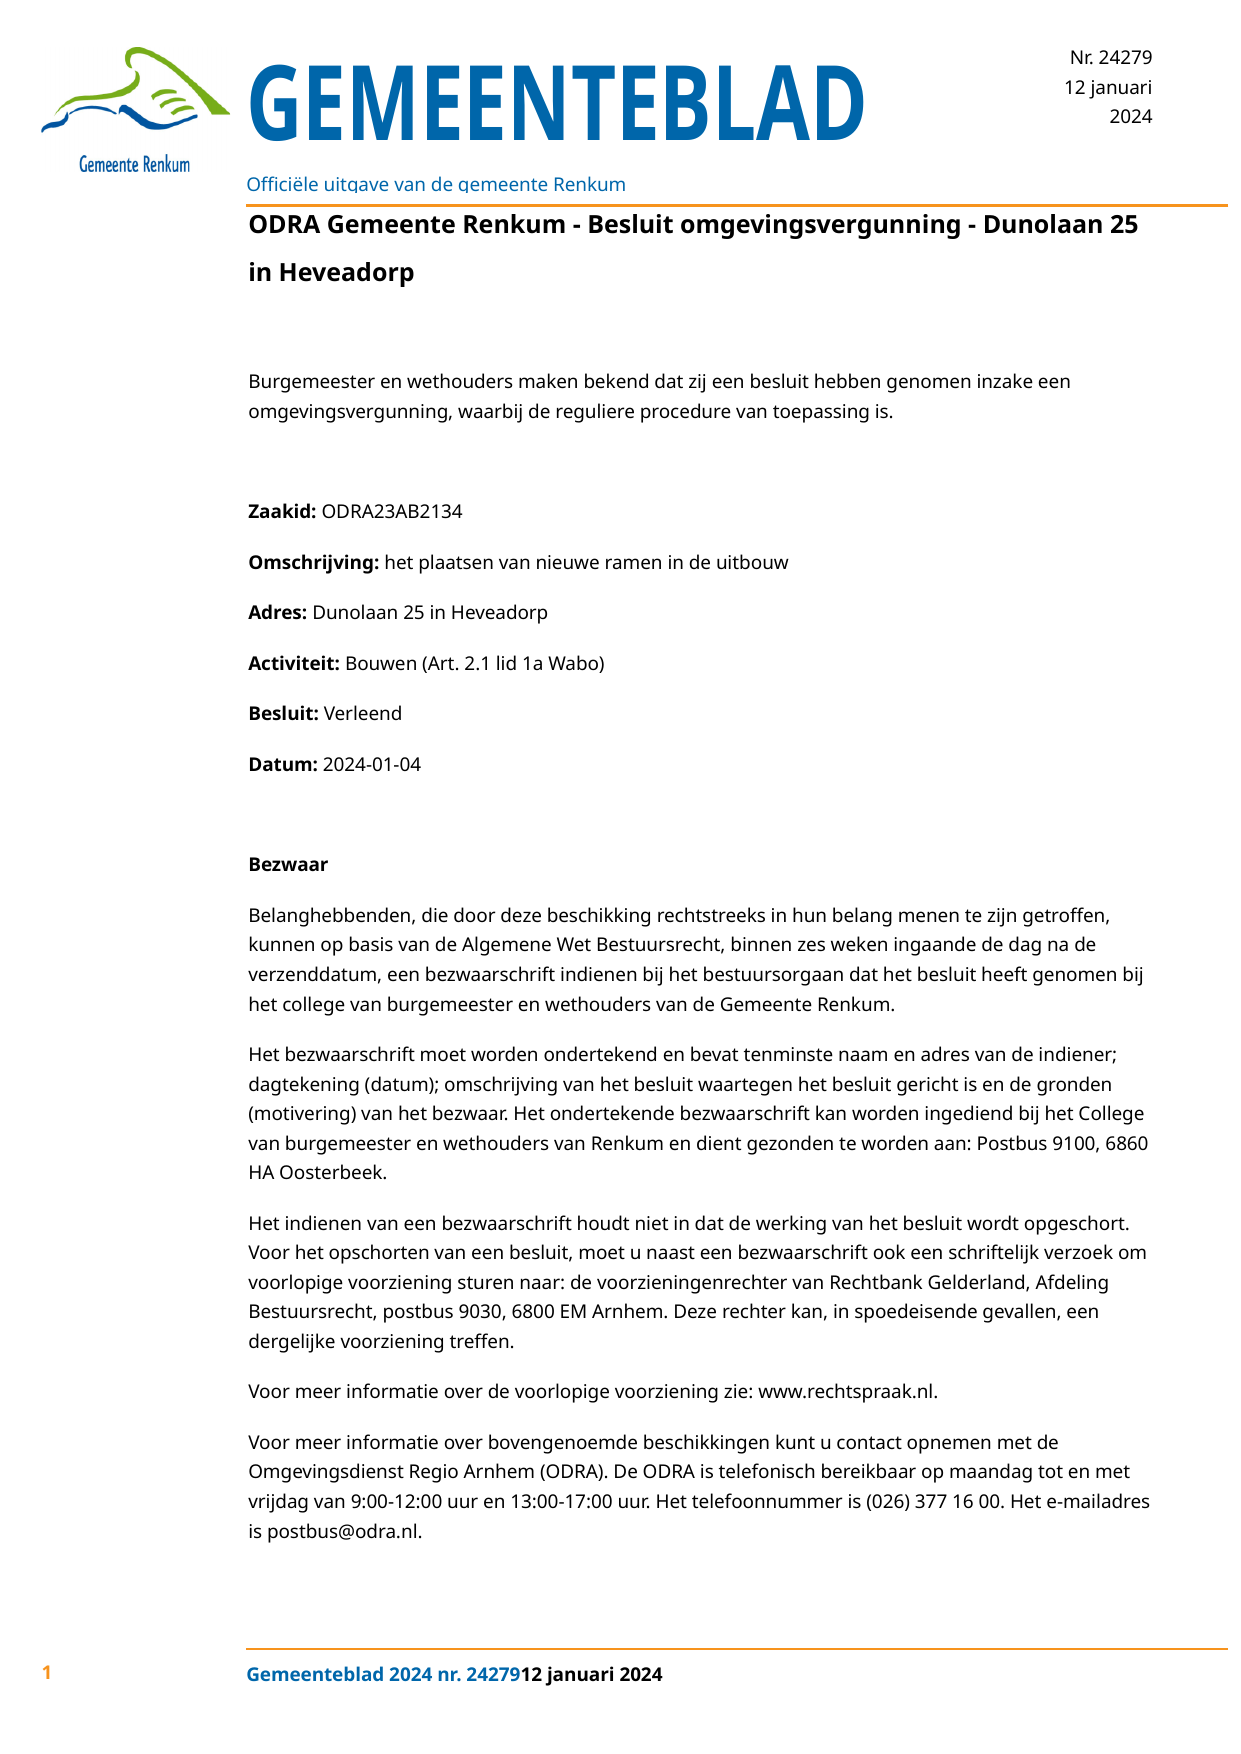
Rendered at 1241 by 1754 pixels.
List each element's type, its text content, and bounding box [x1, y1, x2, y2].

text Burgemeester en wethouders maken bekend dat zij een besluit hebben genomen inzake een omgevingsvergunning, waarbij de reguliere procedure van toepassing is. [248, 368, 1152, 424]
text Het bezwaarschrift moet worden ondertekend en bevat tenminste naam en adres van de indiener; dagtekening (datum); omschrijving van het besluit waartegen het besluit gericht is en de gronden (motivering) van het bezwaar. Het ondertekende bezwaarschrift kan worden ingediend bij het College van burgemeester en wethouders van Renkum en dient gezonden te worden aan: Postbus 9100, 6860 HA Oosterbeek. [248, 1041, 1152, 1185]
text Bezwaar [248, 852, 1152, 877]
text Voor meer informatie over bovengenoemde beschikkingen kunt u contact opnemen met de Omgevingsdienst Regio Arnhem (ODRA). De ODRA is telefonisch bereikbaar op maandag tot en met vrijdag van 9:00-12:00 uur en 13:00-17:00 uur. Het telefoonnummer is (026) 377 16 00. Het e-mailadres is postbus@odra.nl. [248, 1429, 1152, 1544]
text Activiteit: Bouwen (Art. 2.1 lid 1a Wabo) [248, 650, 1152, 676]
text Besluit: Verleend [248, 700, 1152, 726]
text ODRA Gemeente Renkum - Besluit omgevingsvergunning - Dunolaan 25 in Heveadorp [248, 207, 1152, 288]
text Belanghebbenden, die door deze beschikking rechtstreeks in hun belang menen te zijn getroffen, kunnen op basis van de Algemene Wet Bestuursrecht, binnen zes weken ingaande de dag na de verzenddatum, een bezwaarschrift indienen bij het bestuursorgaan dat het besluit heeft genomen bij het college van burgemeester en wethouders van de Gemeente Renkum. [248, 902, 1152, 1017]
text Voor meer informatie over de voorlopige voorziening zie: www.rechtspraak.nl. [248, 1379, 1152, 1404]
text Het indienen van een bezwaarschrift houdt niet in dat de werking van het besluit wordt opgeschort. Voor het opschorten van een besluit, moet u naast een bezwaarschrift ook een schriftelijk verzoek om voorlopige voorziening sturen naar: de voorzieningenrechter van Rechtbank Gelderland, Afdeling Bestuursrecht, postbus 9030, 6800 EM Arnhem. Deze rechter kan, in spoedeisende gevallen, een dergelijke voorziening treffen. [248, 1210, 1152, 1354]
picture [41, 47, 231, 172]
text Zaakid: ODRA23AB2134 [248, 499, 1152, 524]
text Omschrijving: het plaatsen van nieuwe ramen in de uitbouw [248, 549, 1152, 575]
text Datum: 2024-01-04 [248, 751, 1152, 777]
text Adres: Dunolaan 25 in Heveadorp [248, 599, 1152, 625]
